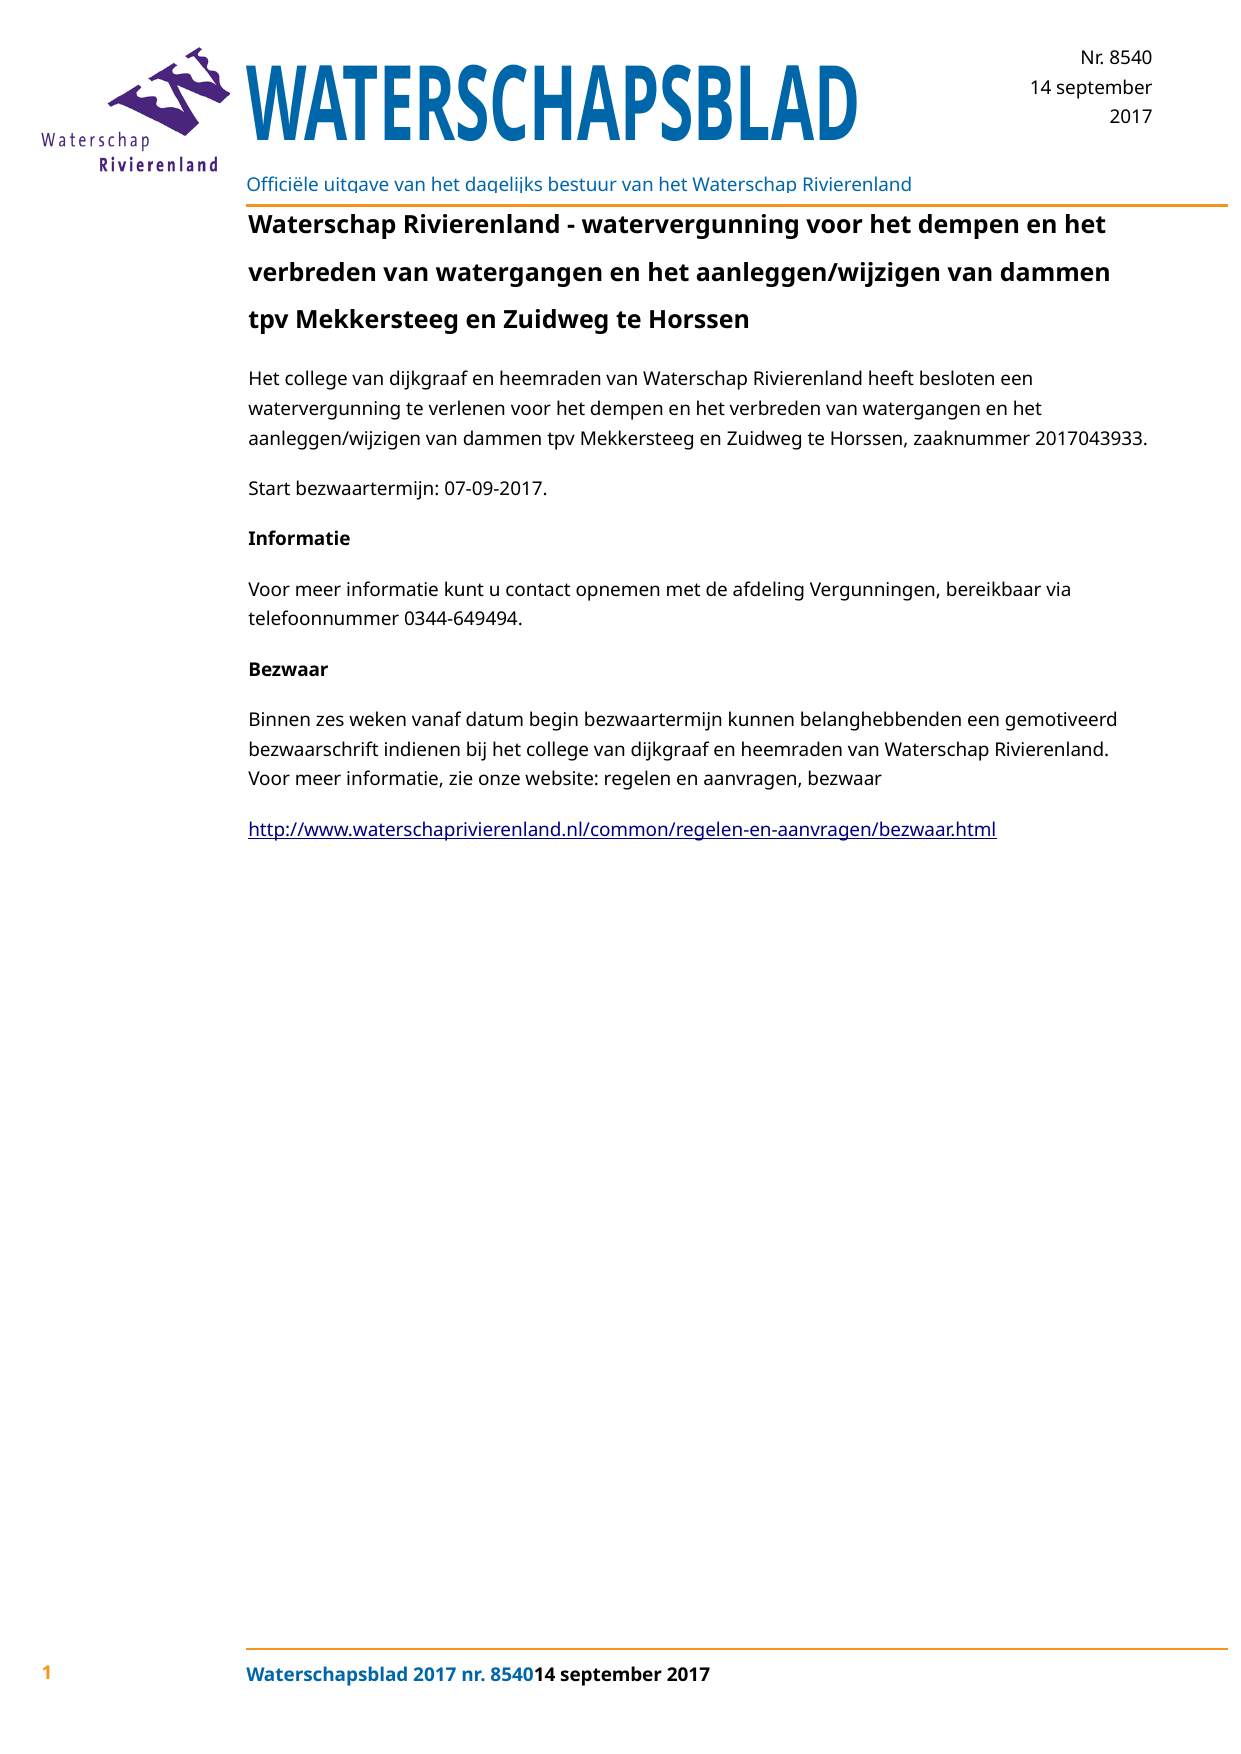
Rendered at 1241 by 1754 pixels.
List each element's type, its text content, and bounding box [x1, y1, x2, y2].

text Voor meer informatie kunt u contact opnemen met de afdeling Vergunningen, bereikbaar via telefoonnummer 0344-649494. [248, 576, 1152, 631]
text Het college van dijkgraaf en heemraden van Waterschap Rivierenland heeft besloten een watervergunning te verlenen voor het dempen en het verbreden van watergangen en het aanleggen/wijzigen van dammen tpv Mekkersteeg en Zuidweg te Horssen, zaaknummer 2017043933. [248, 366, 1152, 450]
text Start bezwaartermijn: 07-09-2017. [248, 475, 1152, 501]
text Bezwaar [248, 656, 1152, 682]
text Informatie [248, 526, 1152, 551]
picture [41, 47, 231, 172]
text Binnen zes weken vanaf datum begin bezwaartermijn kunnen belanghebbenden een gemotiveerd bezwaarschrift indienen bij het college van dijkgraaf en heemraden van Waterschap Rivierenland. Voor meer informatie, zie onze website: regelen en aanvragen, bezwaar [248, 706, 1152, 791]
text Waterschap Rivierenland - watervergunning voor het dempen en het verbreden van watergangen en het aanleggen/wijzigen van dammen tpv Mekkersteeg en Zuidweg te Horssen [248, 207, 1152, 336]
text http://www.waterschaprivierenland.nl/common/regelen-en-aanvragen/bezwaar.html [248, 816, 1152, 842]
